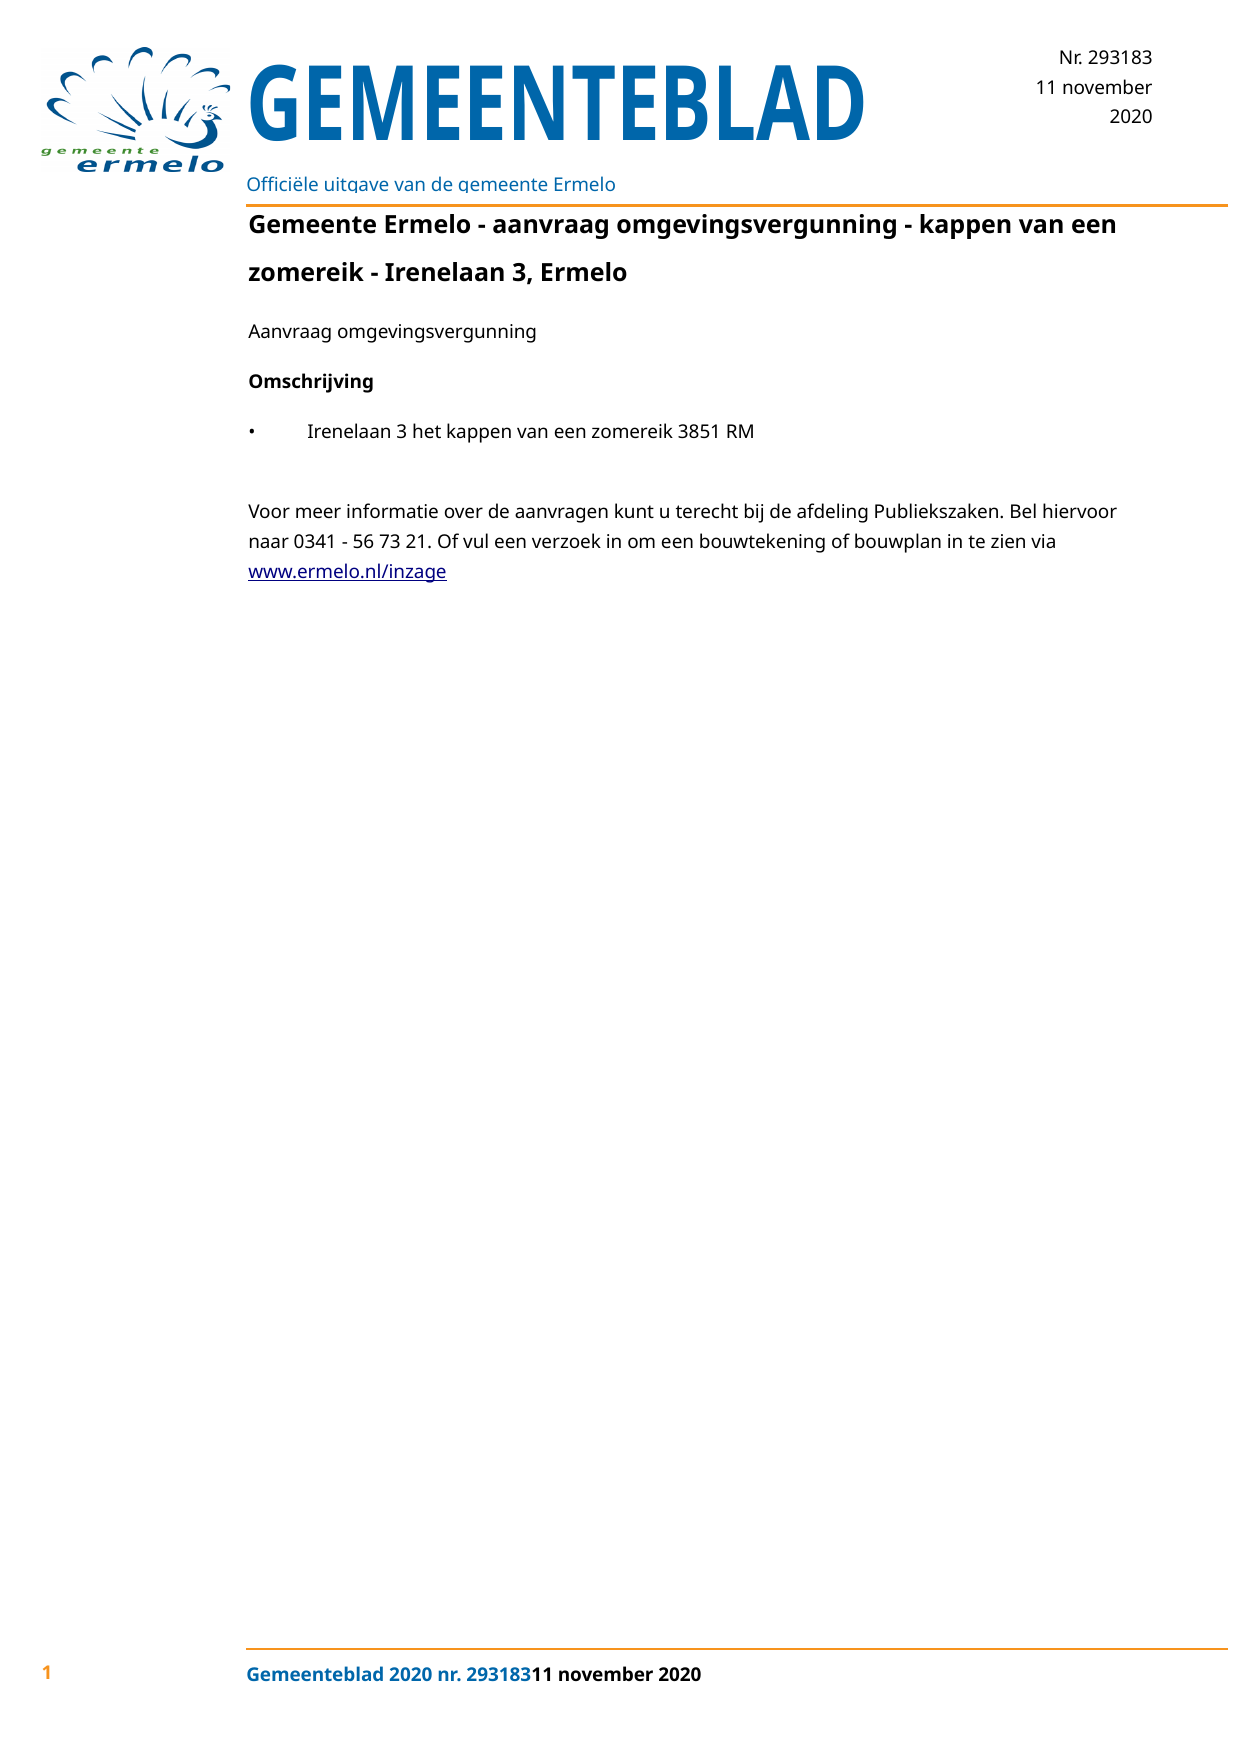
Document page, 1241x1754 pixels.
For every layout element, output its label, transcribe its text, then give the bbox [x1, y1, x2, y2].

text Omschrijving [248, 368, 1152, 394]
list Irenelaan 3 het kappen van een zomereik 3851 RM [248, 419, 1152, 444]
text Voor meer informatie over de aanvragen kunt u terecht bij de afdeling Publiekszaken. Bel hiervoor naar 0341 - 56 73 21. Of vul een verzoek in om een bouwtekening of bouwplan in te zien via www.ermelo.nl/inzage [248, 499, 1152, 584]
picture [41, 47, 231, 172]
text Gemeente Ermelo - aanvraag omgevingsvergunning - kappen van een zomereik - Irenelaan 3, Ermelo [248, 207, 1152, 288]
text Aanvraag omgevingsvergunning [248, 318, 1152, 344]
